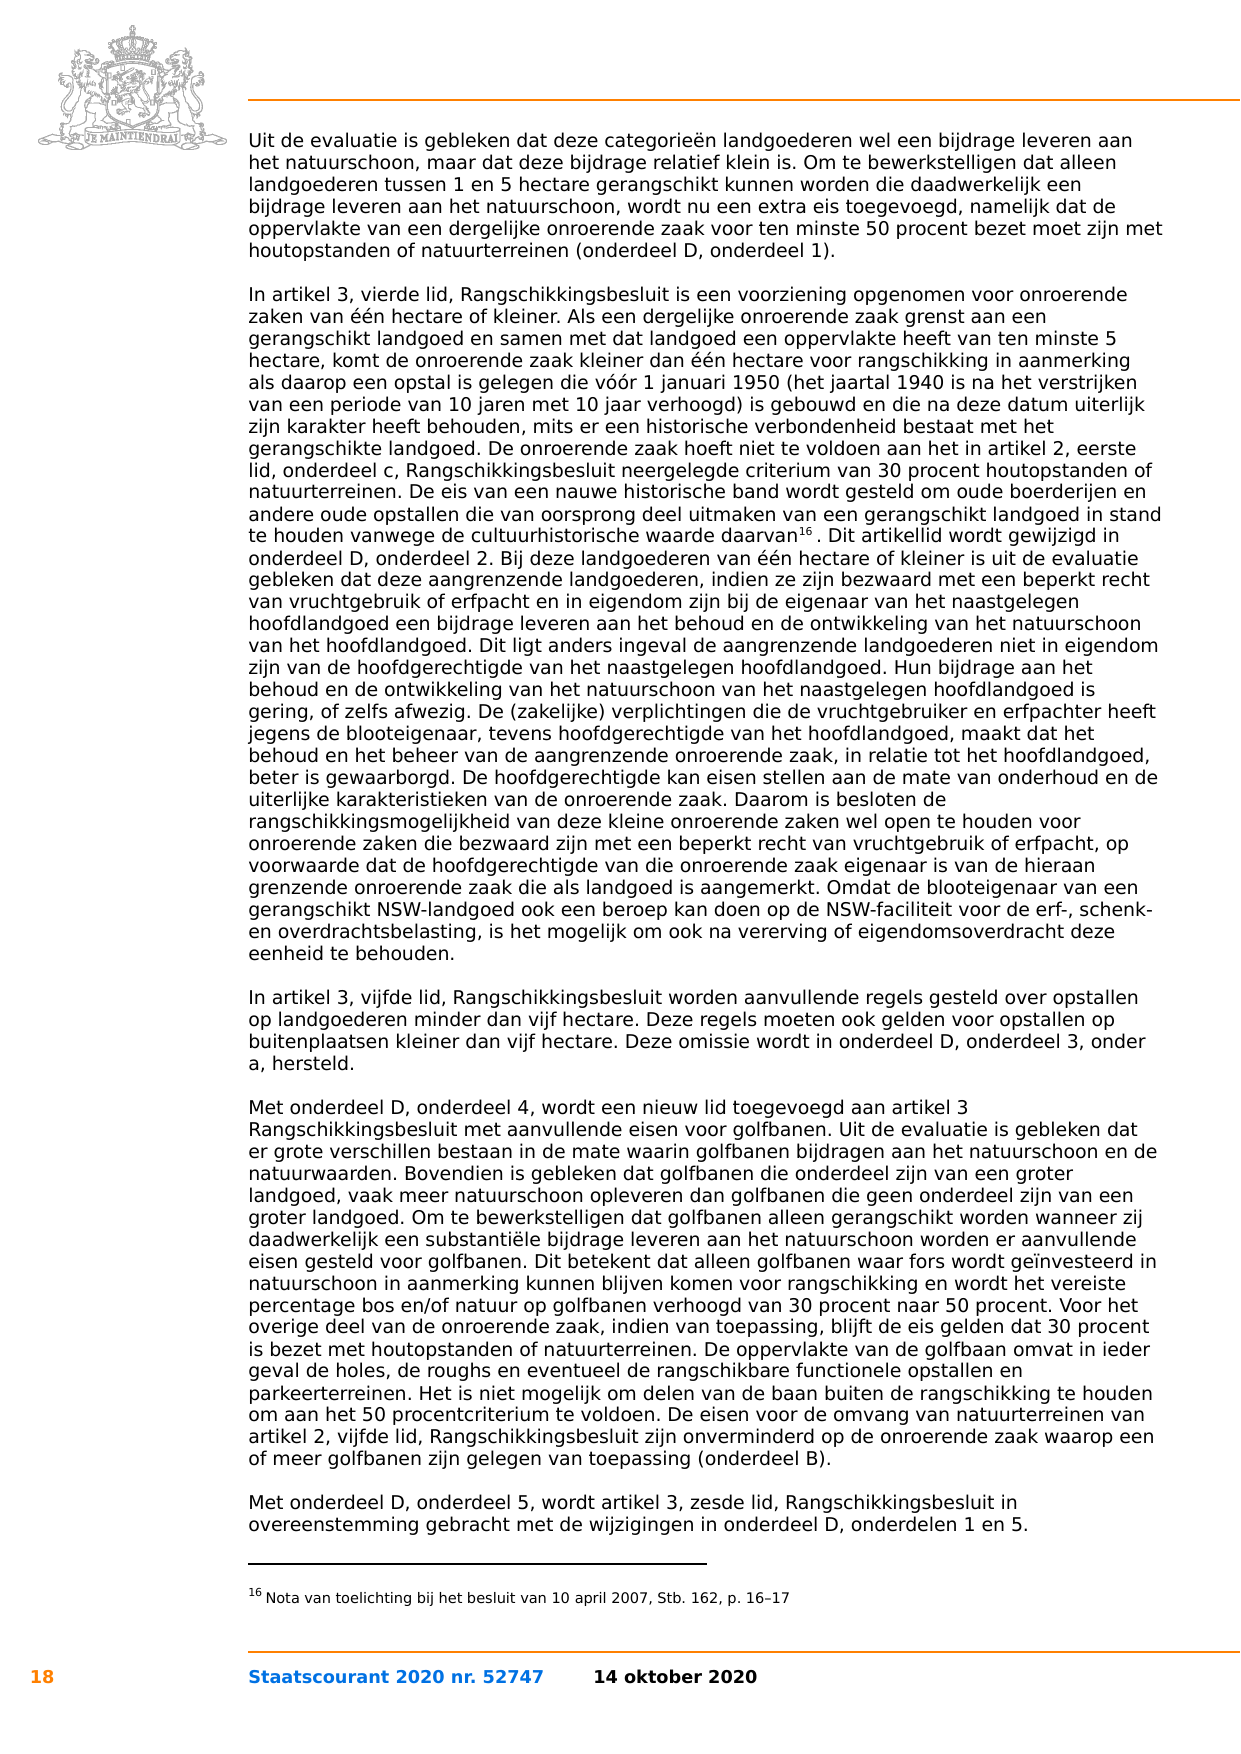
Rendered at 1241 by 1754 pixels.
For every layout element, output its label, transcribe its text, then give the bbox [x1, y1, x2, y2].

text Met onderdeel D, onderdeel 5, wordt artikel 3, zesde lid, Rangschikkingsbesluit in overeenstemming gebracht met de wijzigingen in onderdeel D, onderdelen 1 en 5. [248, 1492, 1163, 1536]
picture [38, 25, 227, 150]
text Met onderdeel D, onderdeel 4, wordt een nieuw lid toegevoegd aan artikel 3 Rangschikkingsbesluit met aanvullende eisen voor golfbanen. Uit de evaluatie is gebleken dat er grote verschillen bestaan in de mate waarin golfbanen bijdragen aan het natuurschoon en de natuurwaarden. Bovendien is gebleken dat golfbanen die onderdeel zijn van een groter landgoed, vaak meer natuurschoon opleveren dan golfbanen die geen onderdeel zijn van een groter landgoed. Om te bewerkstelligen dat golfbanen alleen gerangschikt worden wanneer zij daadwerkelijk een substantiële bijdrage leveren aan het natuurschoon worden er aanvullende eisen gesteld voor golfbanen. Dit betekent dat alleen golfbanen waar fors wordt geïnvesteerd in natuurschoon in aanmerking kunnen blijven komen voor rangschikking en wordt het vereiste percentage bos en/of natuur op golfbanen verhoogd van 30 procent naar 50 procent. Voor het overige deel van de onroerende zaak, indien van toepassing, blijft de eis gelden dat 30 procent is bezet met houtopstanden of natuurterreinen. De oppervlakte van de golfbaan omvat in ieder geval de holes, de roughs en eventueel de rangschikbare functionele opstallen en parkeerterreinen. Het is niet mogelijk om delen van de baan buiten de rangschikking te houden om aan het 50 procentcriterium te voldoen. De eisen voor de omvang van natuurterreinen van artikel 2, vijfde lid, Rangschikkingsbesluit zijn onverminderd op de onroerende zaak waarop een of meer golfbanen zijn gelegen van toepassing (onderdeel B). [248, 1097, 1163, 1470]
text Uit de evaluatie is gebleken dat deze categorieën landgoederen wel een bijdrage leveren aan het natuurschoon, maar dat deze bijdrage relatief klein is. Om te bewerkstelligen dat alleen landgoederen tussen 1 en 5 hectare gerangschikt kunnen worden die daadwerkelijk een bijdrage leveren aan het natuurschoon, wordt nu een extra eis toegevoegd, namelijk dat de oppervlakte van een dergelijke onroerende zaak voor ten minste 50 procent bezet moet zijn met houtopstanden of natuurterreinen (onderdeel D, onderdeel 1). [248, 130, 1163, 262]
text Nota van toelichting bij het besluit van 10 april 2007, Stb. 162, p. 16–17 [248, 1586, 1163, 1608]
text In artikel 3, vijfde lid, Rangschikkingsbesluit worden aanvullende regels gesteld over opstallen op landgoederen minder dan vijf hectare. Deze regels moeten ook gelden voor opstallen op buitenplaatsen kleiner dan vijf hectare. Deze omissie wordt in onderdeel D, onderdeel 3, onder a, hersteld. [248, 987, 1163, 1075]
text In artikel 3, vierde lid, Rangschikkingsbesluit is een voorziening opgenomen voor onroerende zaken van één hectare of kleiner. Als een dergelijke onroerende zaak grenst aan een gerangschikt landgoed en samen met dat landgoed een oppervlakte heeft van ten minste 5 hectare, komt de onroerende zaak kleiner dan één hectare voor rangschikking in aanmerking als daarop een opstal is gelegen die vóór 1 januari 1950 (het jaartal 1940 is na het verstrijken van een periode van 10 jaren met 10 jaar verhoogd) is gebouwd en die na deze datum uiterlijk zijn karakter heeft behouden, mits er een historische verbondenheid bestaat met het gerangschikte landgoed. De onroerende zaak hoeft niet te voldoen aan het in artikel 2, eerste lid, onderdeel c, Rangschikkingsbesluit neergelegde criterium van 30 procent houtopstanden of natuurterreinen. De eis van een nauwe historische band wordt gesteld om oude boerderijen en andere oude opstallen die van oorsprong deel uitmaken van een gerangschikt landgoed in stand te houden vanwege de cultuurhistorische waarde daarvan. Dit artikellid wordt gewijzigd in onderdeel D, onderdeel 2. Bij deze landgoederen van één hectare of kleiner is uit de evaluatie gebleken dat deze aangrenzende landgoederen, indien ze zijn bezwaard met een beperkt recht van vruchtgebruik of erfpacht en in eigendom zijn bij de eigenaar van het naastgelegen hoofdlandgoed een bijdrage leveren aan het behoud en de ontwikkeling van het natuurschoon van het hoofdlandgoed. Dit ligt anders ingeval de aangrenzende landgoederen niet in eigendom zijn van de hoofdgerechtigde van het naastgelegen hoofdlandgoed. Hun bijdrage aan het behoud en de ontwikkeling van het natuurschoon van het naastgelegen hoofdlandgoed is gering, of zelfs afwezig. De (zakelijke) verplichtingen die de vruchtgebruiker en erfpachter heeft jegens de blooteigenaar, tevens hoofdgerechtigde van het hoofdlandgoed, maakt dat het behoud en het beheer van de aangrenzende onroerende zaak, in relatie tot het hoofdlandgoed, beter is gewaarborgd. De hoofdgerechtigde kan eisen stellen aan de mate van onderhoud en de uiterlijke karakteristieken van de onroerende zaak. Daarom is besloten de rangschikkingsmogelijkheid van deze kleine onroerende zaken wel open te houden voor onroerende zaken die bezwaard zijn met een beperkt recht van vruchtgebruik of erfpacht, op voorwaarde dat de hoofdgerechtigde van die onroerende zaak eigenaar is van de hieraan grenzende onroerende zaak die als landgoed is aangemerkt. Omdat de blooteigenaar van een gerangschikt NSW-landgoed ook een beroep kan doen op de NSW-faciliteit voor de erf-, schenk- en overdrachtsbelasting, is het mogelijk om ook na vererving of eigendomsoverdracht deze eenheid te behouden. [248, 284, 1163, 965]
